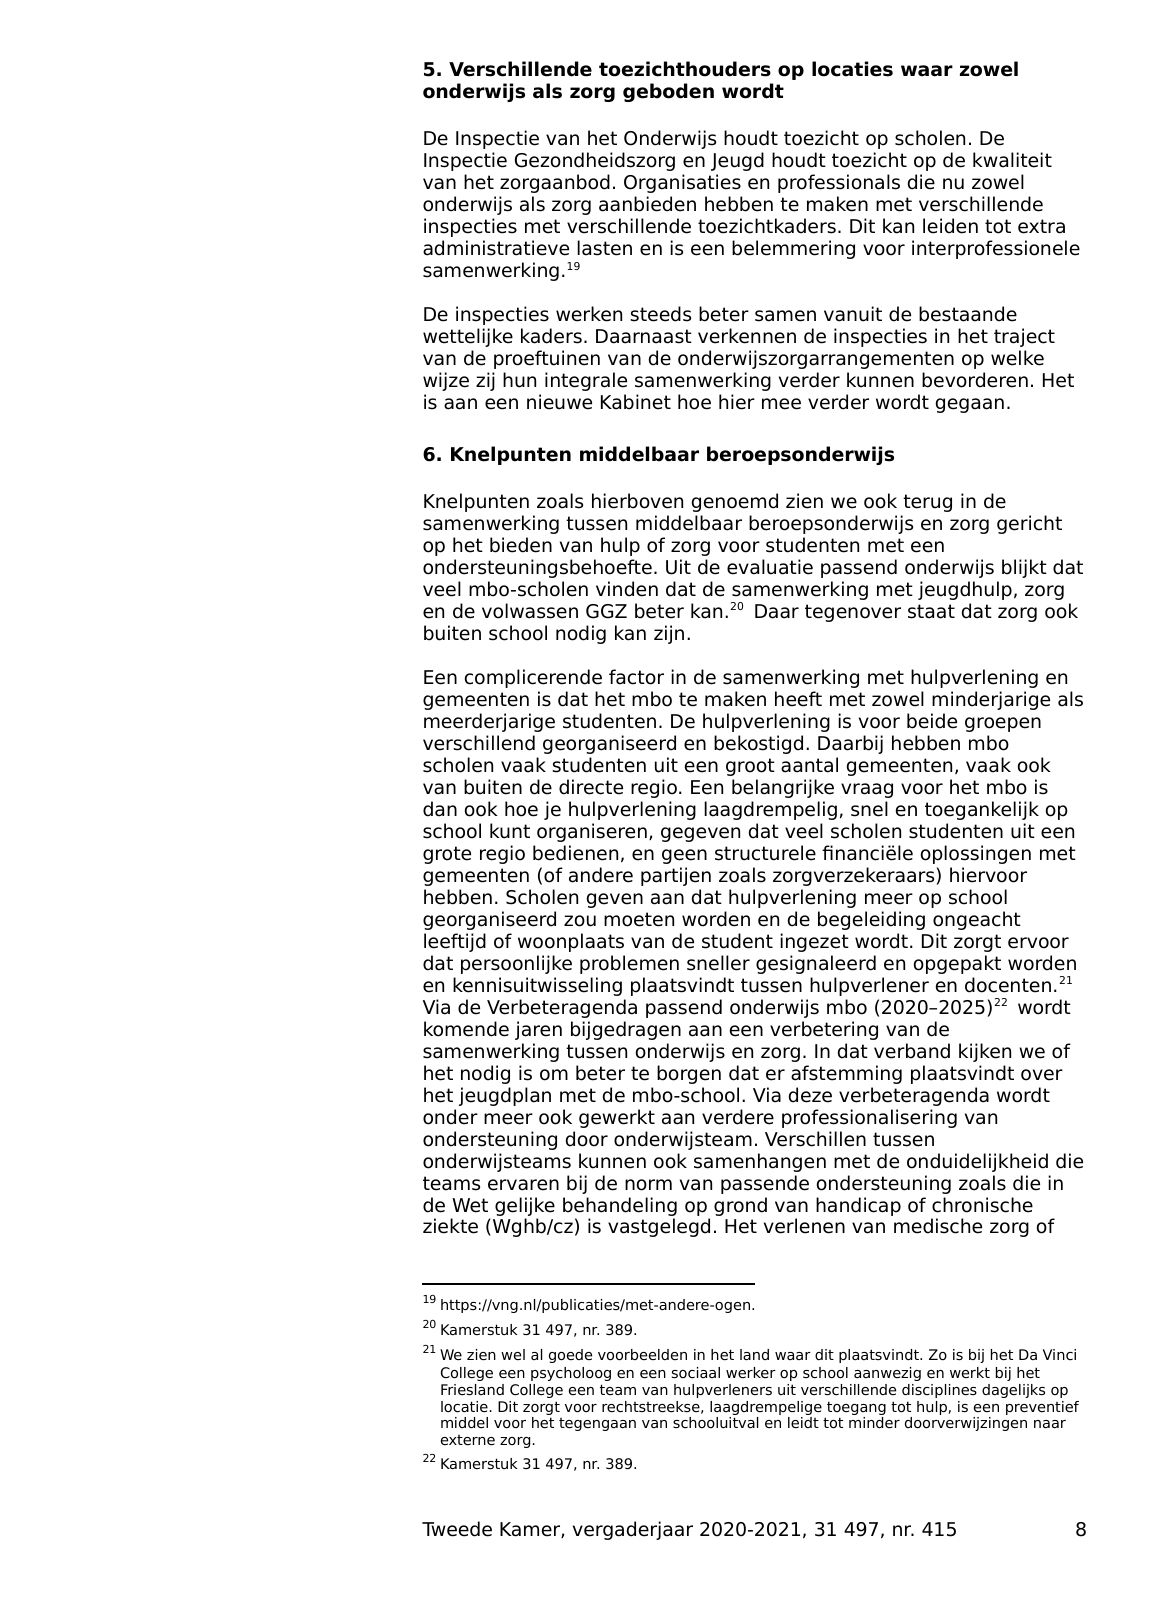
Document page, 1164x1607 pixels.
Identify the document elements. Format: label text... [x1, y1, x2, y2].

text Een complicerende factor in de samenwerking met hulpverlening en gemeenten is dat het mbo te maken heeft met zowel minderjarige als meerderjarige studenten. De hulpverlening is voor beide groepen verschillend georganiseerd en bekostigd. Daarbij hebben mbo scholen vaak studenten uit een groot aantal gemeenten, vaak ook van buiten de directe regio. Een belangrijke vraag voor het mbo is dan ook hoe je hulpverlening laagdrempelig, snel en toegankelijk op school kunt organiseren, gegeven dat veel scholen studenten uit een grote regio bedienen, en geen structurele financiële oplossingen met gemeenten (of andere partijen zoals zorgverzekeraars) hiervoor hebben. Scholen geven aan dat hulpverlening meer op school georganiseerd zou moeten worden en de begeleiding ongeacht leeftijd of woonplaats van de student ingezet wordt. Dit zorgt ervoor dat persoonlijke problemen sneller gesignaleerd en opgepakt worden en kennisuitwisseling plaatsvindt tussen hulpverlener en docenten. [422, 667, 1087, 997]
text Kamerstuk 31 497, nr. 389. [422, 1452, 1087, 1474]
subtitle 6. Knelpunten middelbaar beroepsonderwijs [422, 444, 1087, 466]
text We zien wel al goede voorbeelden in het land waar dit plaatsvindt. Zo is bij het Da Vinci College een psycholoog en een sociaal werker op school aanwezig en werkt bij het Friesland College een team van hulpverleners uit verschillende disciplines dagelijks op locatie. Dit zorgt voor rechtstreekse, laagdrempelige toegang tot hulp, is een preventief middel voor het tegengaan van schooluitval en leidt tot minder doorverwijzingen naar externe zorg. [422, 1343, 1087, 1449]
text Kamerstuk 31 497, nr. 389. [422, 1318, 1087, 1340]
text De inspecties werken steeds beter samen vanuit de bestaande wettelijke kaders. Daarnaast verkennen de inspecties in het traject van de proeftuinen van de onderwijszorgarrangementen op welke wijze zij hun integrale samenwerking verder kunnen bevorderen. Het is aan een nieuwe Kabinet hoe hier mee verder wordt gegaan. [422, 304, 1087, 414]
text Via de Verbeteragenda passend onderwijs mbo (2020–2025) wordt komende jaren bijgedragen aan een verbetering van de samenwerking tussen onderwijs en zorg. In dat verband kijken we of het nodig is om beter te borgen dat er afstemming plaatsvindt over het jeugdplan met de mbo-school. Via deze verbeteragenda wordt onder meer ook gewerkt aan verdere professionalisering van ondersteuning door onderwijsteam. Verschillen tussen onderwijsteams kunnen ook samenhangen met de onduidelijkheid die teams ervaren bij de norm van passende ondersteuning zoals die in de Wet gelijke behandeling op grond van handicap of chronische ziekte (Wghb/cz) is vastgelegd. Het verlenen van medische zorg of [422, 997, 1087, 1238]
subtitle 5. Verschillende toezichthouders op locaties waar zowel onderwijs als zorg geboden wordt [422, 59, 1087, 103]
text Knelpunten zoals hierboven genoemd zien we ook terug in de samenwerking tussen middelbaar beroepsonderwijs en zorg gericht op het bieden van hulp of zorg voor studenten met een ondersteuningsbehoefte. Uit de evaluatie passend onderwijs blijkt dat veel mbo-scholen vinden dat de samenwerking met jeugdhulp, zorg en de volwassen GGZ beter kan. Daar tegenover staat dat zorg ook buiten school nodig kan zijn. [422, 491, 1087, 645]
text De Inspectie van het Onderwijs houdt toezicht op scholen. De Inspectie Gezondheidszorg en Jeugd houdt toezicht op de kwaliteit van het zorgaanbod. Organisaties en professionals die nu zowel onderwijs als zorg aanbieden hebben te maken met verschillende inspecties met verschillende toezichtkaders. Dit kan leiden tot extra administratieve lasten en is een belemmering voor interprofessionele samenwerking. [422, 128, 1087, 282]
text https://vng.nl/publicaties/met-andere-ogen. [422, 1293, 1087, 1315]
